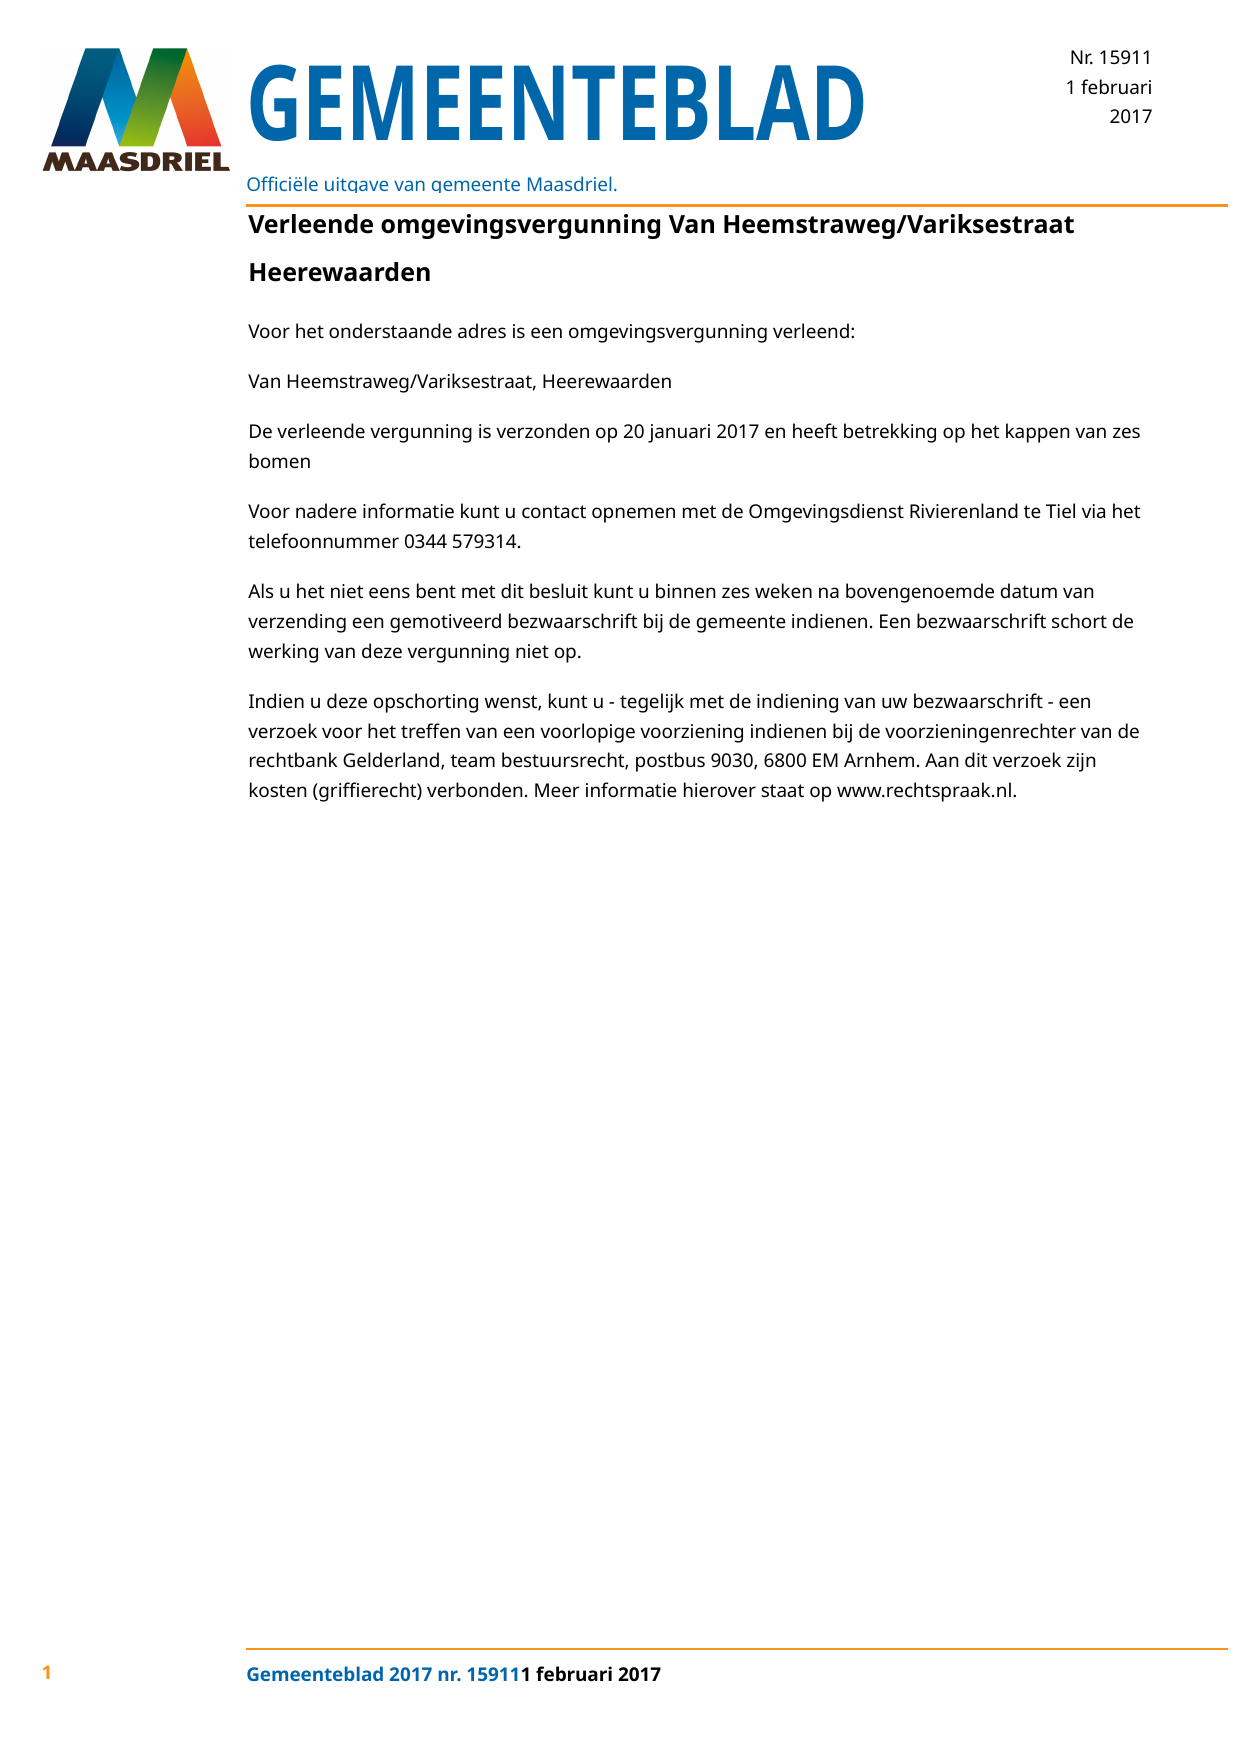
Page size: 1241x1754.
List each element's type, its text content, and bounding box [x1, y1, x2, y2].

text Indien u deze opschorting wenst, kunt u - tegelijk met de indiening van uw bezwaarschrift - een verzoek voor het treffen van een voorlopige voorziening indienen bij de voorzieningenrechter van de rechtbank Gelderland, team bestuursrecht, postbus 9030, 6800 EM Arnhem. Aan dit verzoek zijn kosten (griffierecht) verbonden. Meer informatie hierover staat op www.rechtspraak.nl. [248, 688, 1152, 803]
text De verleende vergunning is verzonden op 20 januari 2017 en heeft betrekking op het kappen van zes bomen [248, 419, 1152, 474]
text Van Heemstraweg/Variksestraat, Heerewaarden [248, 368, 1152, 394]
text Voor nadere informatie kunt u contact opnemen met de Omgevingsdienst Rivierenland te Tiel via het telefoonnummer 0344 579314. [248, 499, 1152, 554]
text Verleende omgevingsvergunning Van Heemstraweg/Variksestraat Heerewaarden [248, 207, 1152, 288]
text Als u het niet eens bent met dit besluit kunt u binnen zes weken na bovengenoemde datum van verzending een gemotiveerd bezwaarschrift bij de gemeente indienen. Een bezwaarschrift schort de werking van deze vergunning niet op. [248, 579, 1152, 664]
picture [41, 47, 231, 172]
text Voor het onderstaande adres is een omgevingsvergunning verleend: [248, 318, 1152, 344]
